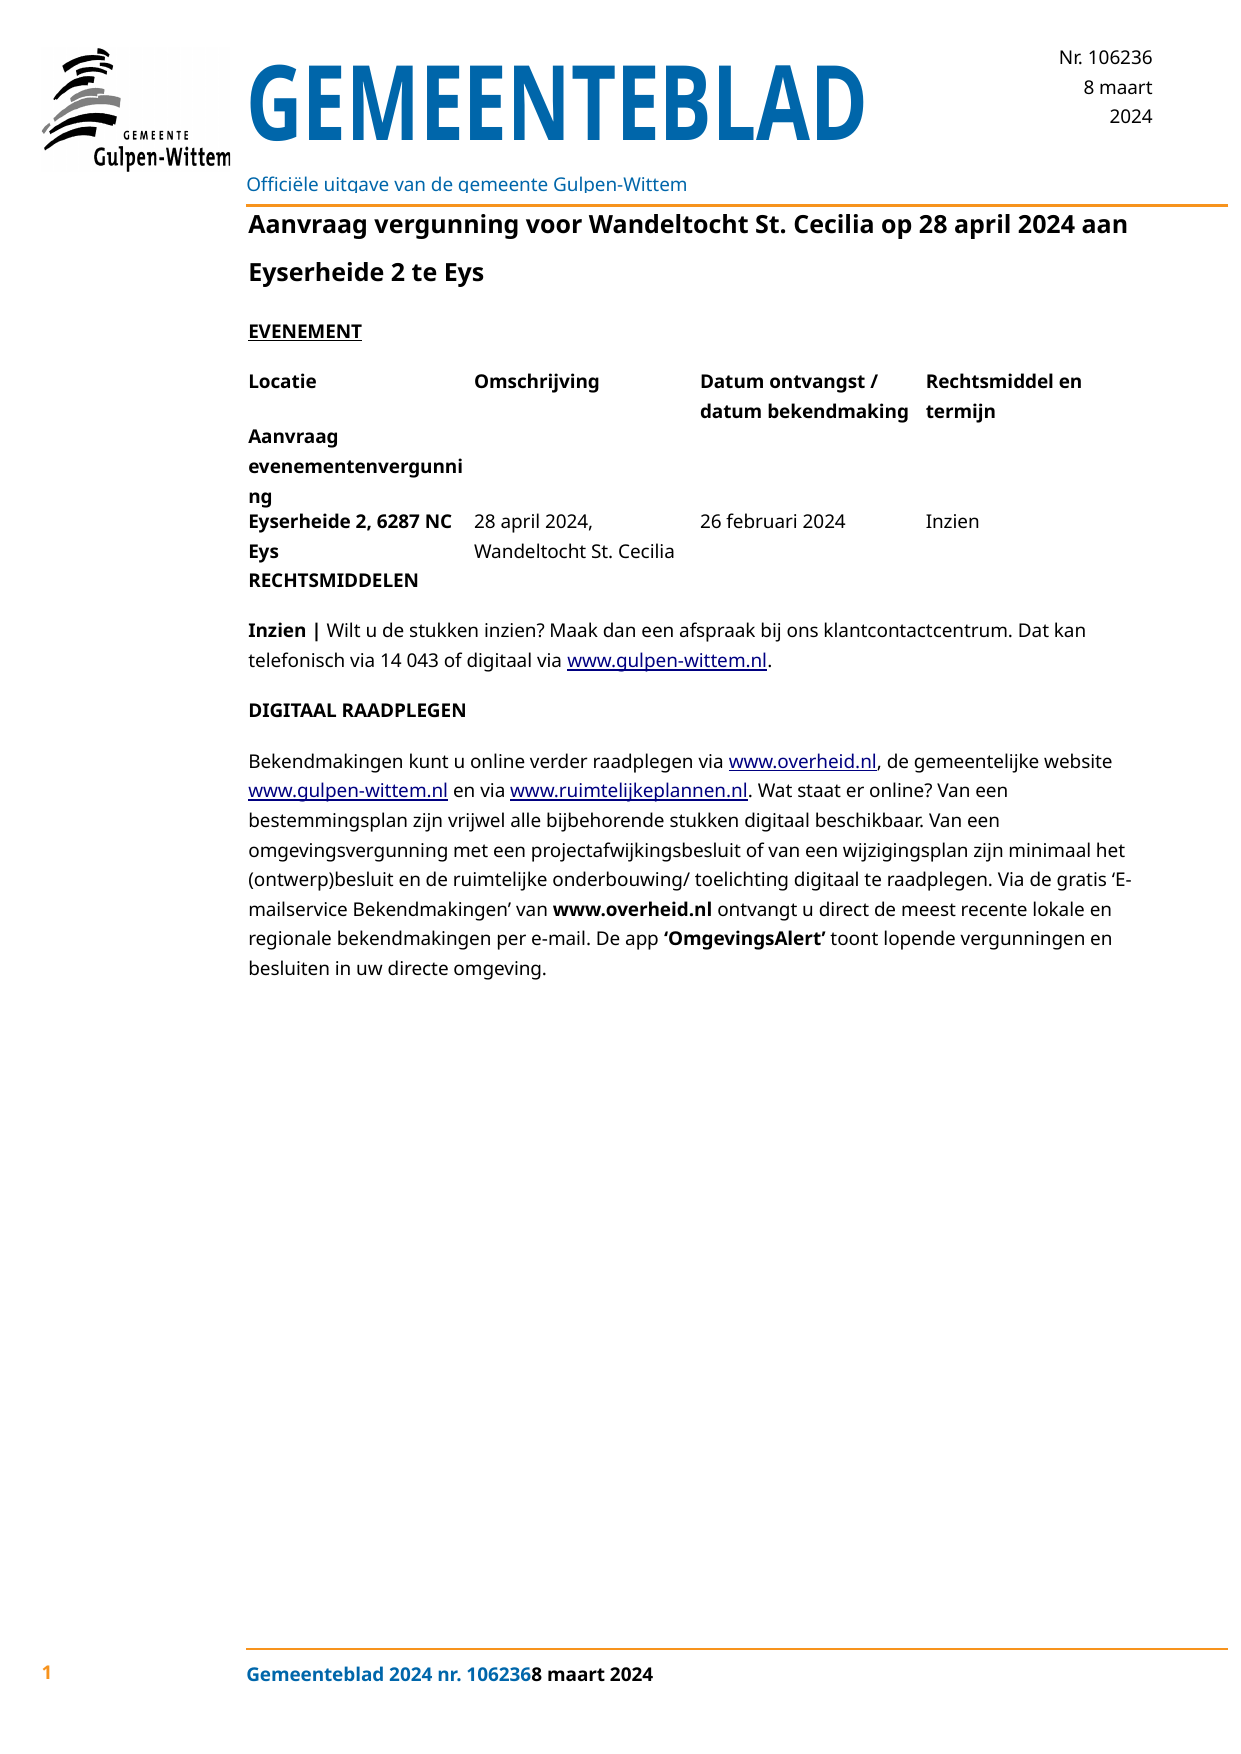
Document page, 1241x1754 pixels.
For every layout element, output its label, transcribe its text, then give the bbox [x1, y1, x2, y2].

text Aanvraag vergunning voor Wandeltocht St. Cecilia op 28 april 2024 aan Eyserheide 2 te Eys [248, 207, 1152, 288]
text RECHTSMIDDELEN [248, 567, 1152, 593]
text DIGITAAL RAADPLEGEN [248, 698, 1152, 723]
table_cell Eyserheide 2, 6287 NC Eys [248, 509, 474, 564]
table_cell 26 februari 2024 [700, 509, 926, 564]
text Bekendmakingen kunt u online verder raadplegen via www.overheid.nl, de gemeentelijke website www.gulpen-wittem.nl en via www.ruimtelijkeplannen.nl. Wat staat er online? Van een bestemmingsplan zijn vrijwel alle bijbehorende stukken digitaal beschikbaar. Van een omgevingsvergunning met een projectafwijkingsbesluit of van een wijzigingsplan zijn minimaal het (ontwerp)besluit en de ruimtelijke onderbouwing/ toelichting digitaal te raadplegen. Via de gratis ‘E-mailservice Bekendmakingen’ van www.overheid.nl ontvangt u direct de meest recente lokale en regionale bekendmakingen per e-mail. De app ‘OmgevingsAlert’ toont lopende vergunningen en besluiten in uw directe omgeving. [248, 748, 1152, 981]
table_header Locatie [248, 369, 474, 424]
table_cell Inzien [926, 509, 1152, 564]
text EVENEMENT [248, 318, 1152, 344]
table_cell Aanvraag evenementenvergunning [248, 424, 474, 509]
table_cell [700, 424, 926, 509]
table_cell [474, 424, 700, 509]
table_cell 28 april 2024, Wandeltocht St. Cecilia [474, 509, 700, 564]
table_header Datum ontvangst / datum bekendmaking [700, 369, 926, 424]
table_header Rechtsmiddel en termijn [926, 369, 1152, 424]
table_cell [926, 424, 1152, 509]
table_header Omschrijving [474, 369, 700, 424]
text Inzien | Wilt u de stukken inzien? Maak dan een afspraak bij ons klantcontactcentrum. Dat kan telefonisch via 14 043 of digitaal via www.gulpen-wittem.nl. [248, 618, 1152, 673]
picture [41, 47, 231, 172]
